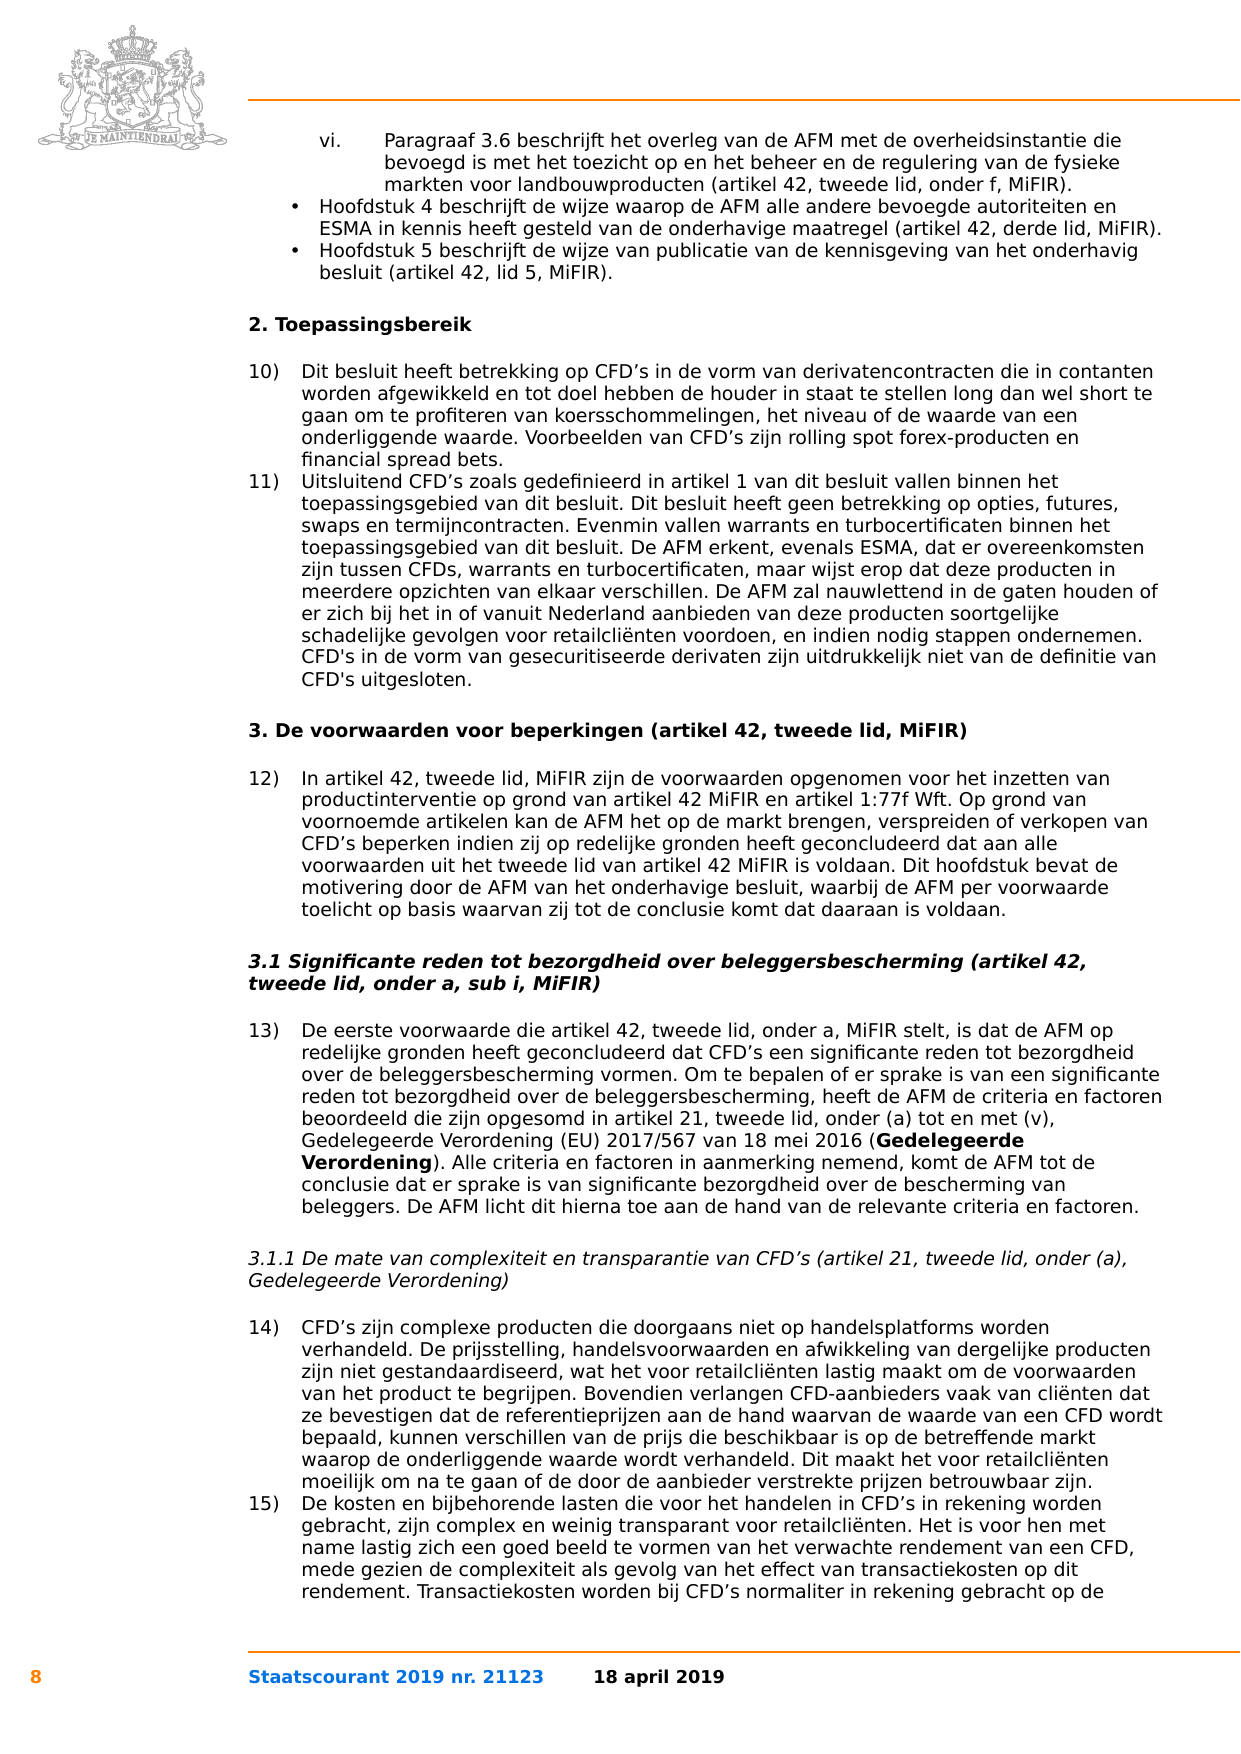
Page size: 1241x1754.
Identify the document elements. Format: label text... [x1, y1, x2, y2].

text 12) In artikel 42, tweede lid, MiFIR zijn de voorwaarden opgenomen voor het inzetten van productinterventie op grond van artikel 42 MiFIR en artikel 1:77f Wft. Op grond van voornoemde artikelen kan de AFM het op de markt brengen, verspreiden of verkopen van CFD’s beperken indien zij op redelijke gronden heeft geconcludeerd dat aan alle voorwaarden uit het tweede lid van artikel 42 MiFIR is voldaan. Dit hoofdstuk bevat de motivering door de AFM van het onderhavige besluit, waarbij de AFM per voorwaarde toelicht op basis waarvan zij tot de conclusie komt dat daaraan is voldaan. [248, 767, 1163, 921]
text • Hoofdstuk 5 beschrijft de wijze van publicatie van de kennisgeving van het onderhavig besluit (artikel 42, lid 5, MiFIR). [289, 240, 1163, 284]
subtitle 3.1.1 De mate van complexiteit en transparantie van CFD’s (artikel 21, tweede lid, onder (a), Gedelegeerde Verordening) [248, 1248, 1163, 1292]
text 10) Dit besluit heeft betrekking op CFD’s in de vorm van derivatencontracten die in contanten worden afgewikkeld en tot doel hebben de houder in staat te stellen long dan wel short te gaan om te profiteren van koersschommelingen, het niveau of de waarde van een onderliggende waarde. Voorbeelden van CFD’s zijn rolling spot forex-producten en financial spread bets. [248, 361, 1163, 471]
subtitle 3. De voorwaarden voor beperkingen (artikel 42, tweede lid, MiFIR) [248, 720, 1163, 742]
subtitle 2. Toepassingsbereik [248, 314, 1163, 336]
text • Hoofdstuk 4 beschrijft de wijze waarop de AFM alle andere bevoegde autoriteiten en ESMA in kennis heeft gesteld van de onderhavige maatregel (artikel 42, derde lid, MiFIR). [289, 196, 1163, 240]
text 11) Uitsluitend CFD’s zoals gedefinieerd in artikel 1 van dit besluit vallen binnen het toepassingsgebied van dit besluit. Dit besluit heeft geen betrekking op opties, futures, swaps en termijncontracten. Evenmin vallen warrants en turbocertificaten binnen het toepassingsgebied van dit besluit. De AFM erkent, evenals ESMA, dat er overeenkomsten zijn tussen CFDs, warrants en turbocertificaten, maar wijst erop dat deze producten in meerdere opzichten van elkaar verschillen. De AFM zal nauwlettend in de gaten houden of er zich bij het in of vanuit Nederland aanbieden van deze producten soortgelijke schadelijke gevolgen voor retailcliënten voordoen, en indien nodig stappen ondernemen. CFD's in de vorm van gesecuritiseerde derivaten zijn uitdrukkelijk niet van de definitie van CFD's uitgesloten. [248, 471, 1163, 690]
text 14) CFD’s zijn complexe producten die doorgaans niet op handelsplatforms worden verhandeld. De prijsstelling, handelsvoorwaarden en afwikkeling van dergelijke producten zijn niet gestandaardiseerd, wat het voor retailcliënten lastig maakt om de voorwaarden van het product te begrijpen. Bovendien verlangen CFD-aanbieders vaak van cliënten dat ze bevestigen dat de referentieprijzen aan de hand waarvan de waarde van een CFD wordt bepaald, kunnen verschillen van de prijs die beschikbaar is op de betreffende markt waarop de onderliggende waarde wordt verhandeld. Dit maakt het voor retailcliënten moeilijk om na te gaan of de door de aanbieder verstrekte prijzen betrouwbaar zijn. [248, 1317, 1163, 1493]
subtitle 3.1 Significante reden tot bezorgdheid over beleggersbescherming (artikel 42, tweede lid, onder a, sub i, MiFIR) [248, 951, 1163, 995]
text 15) De kosten en bijbehorende lasten die voor het handelen in CFD’s in rekening worden gebracht, zijn complex en weinig transparant voor retailcliënten. Het is voor hen met name lastig zich een goed beeld te vormen van het verwachte rendement van een CFD, mede gezien de complexiteit als gevolg van het effect van transactiekosten op dit rendement. Transactiekosten worden bij CFD’s normaliter in rekening gebracht op de [248, 1493, 1163, 1603]
text 13) De eerste voorwaarde die artikel 42, tweede lid, onder a, MiFIR stelt, is dat de AFM op redelijke gronden heeft geconcludeerd dat CFD’s een significante reden tot bezorgdheid over de beleggersbescherming vormen. Om te bepalen of er sprake is van een significante reden tot bezorgdheid over de beleggersbescherming, heeft de AFM de criteria en factoren beoordeeld die zijn opgesomd in artikel 21, tweede lid, onder (a) tot en met (v), Gedelegeerde Verordening (EU) 2017/567 van 18 mei 2016 (Gedelegeerde Verordening). Alle criteria en factoren in aanmerking nemend, komt de AFM tot de conclusie dat er sprake is van significante bezorgdheid over de bescherming van beleggers. De AFM licht dit hierna toe aan de hand van de relevante criteria en factoren. [248, 1020, 1163, 1218]
picture [38, 25, 227, 150]
text vi. Paragraaf 3.6 beschrijft het overleg van de AFM met de overheidsinstantie die bevoegd is met het toezicht op en het beheer en de regulering van de fysieke markten voor landbouwproducten (artikel 42, tweede lid, onder f, MiFIR). [319, 130, 1163, 196]
